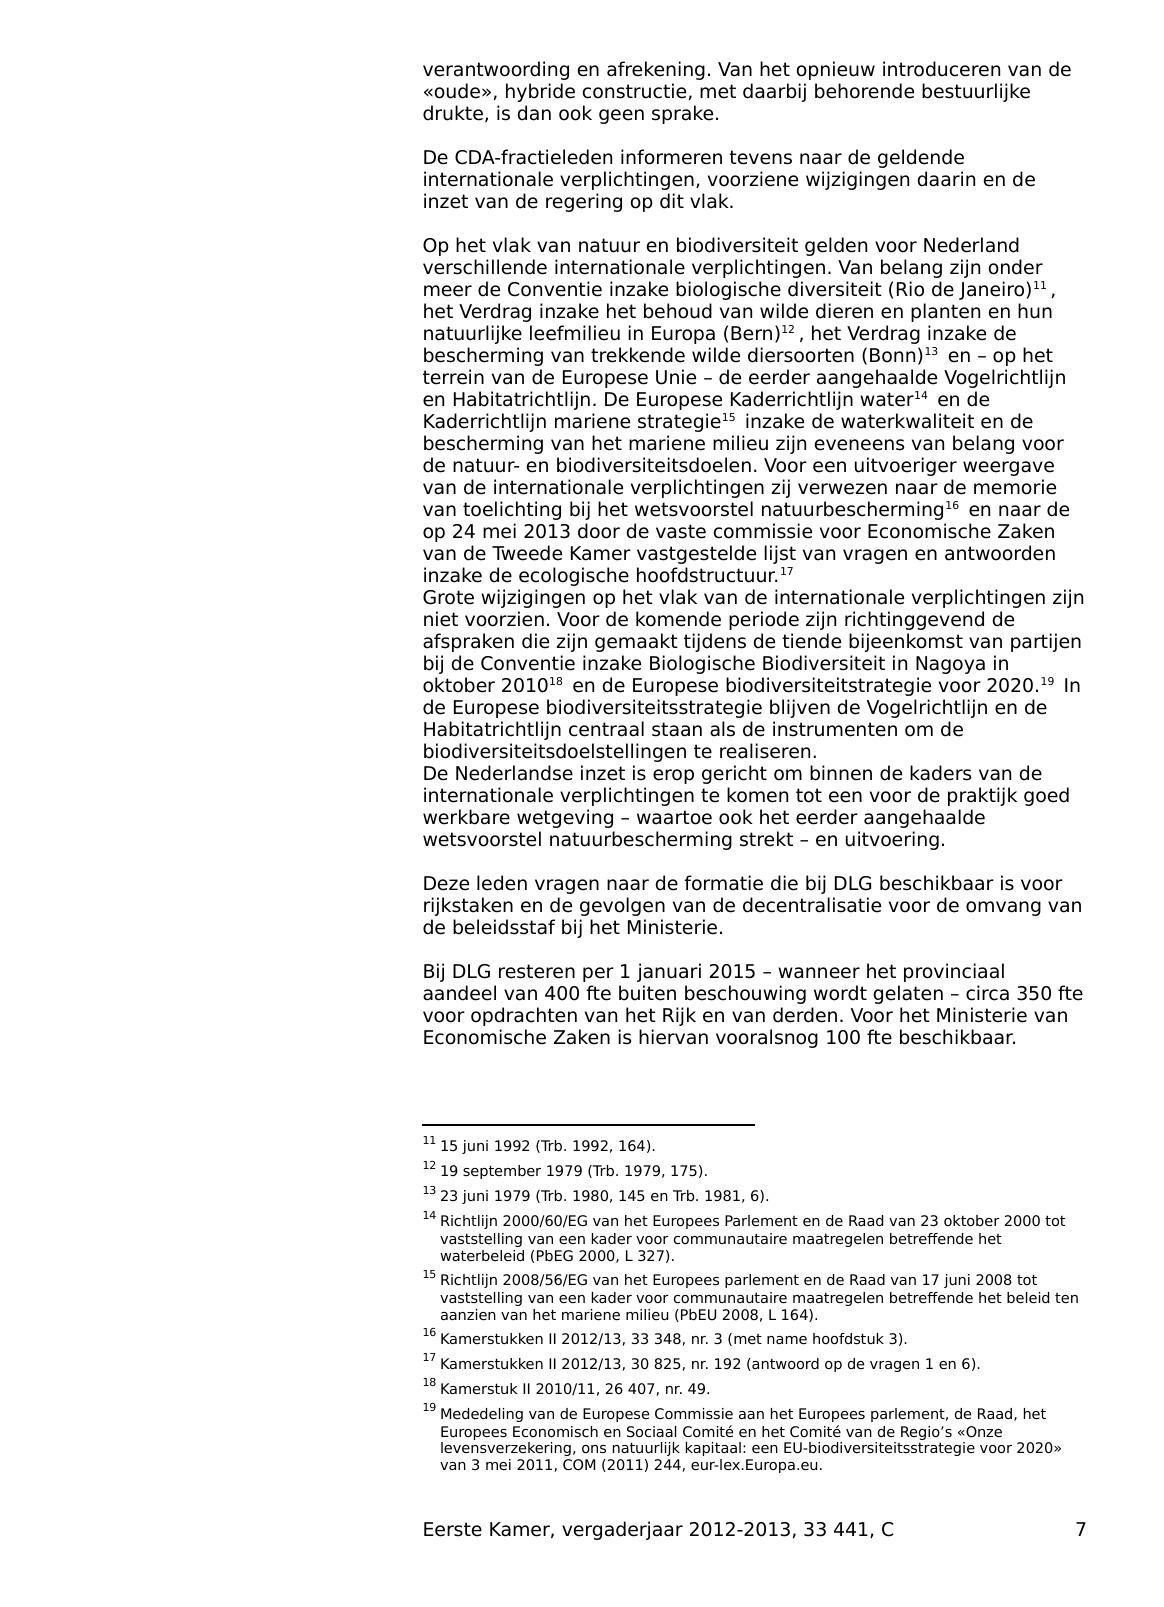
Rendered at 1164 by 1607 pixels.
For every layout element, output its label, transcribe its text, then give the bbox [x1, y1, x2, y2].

text De CDA-fractieleden informeren tevens naar de geldende internationale verplichtingen, voorziene wijzigingen daarin en de inzet van de regering op dit vlak. [422, 147, 1087, 213]
text Richtlijn 2008/56/EG van het Europees parlement en de Raad van 17 juni 2008 tot vaststelling van een kader voor communautaire maatregelen betreffende het beleid ten aanzien van het mariene milieu (PbEU 2008, L 164). [422, 1268, 1087, 1324]
text verantwoording en afrekening. Van het opnieuw introduceren van de «oude», hybride constructie, met daarbij behorende bestuurlijke drukte, is dan ook geen sprake. [422, 59, 1087, 125]
text Kamerstukken II 2012/13, 30 825, nr. 192 (antwoord op de vragen 1 en 6). [422, 1352, 1087, 1374]
text Mededeling van de Europese Commissie aan het Europees parlement, de Raad, het Europees Economisch en Sociaal Comité en het Comité van de Regio’s «Onze levensverzekering, ons natuurlijk kapitaal: een EU-biodiversiteitsstrategie voor 2020» van 3 mei 2011, COM (2011) 244, eur-lex.Europa.eu. [422, 1402, 1087, 1474]
text Bij DLG resteren per 1 januari 2015 – wanneer het provinciaal aandeel van 400 fte buiten beschouwing wordt gelaten – circa 350 fte voor opdrachten van het Rijk en van derden. Voor het Ministerie van Economische Zaken is hiervan vooralsnog 100 fte beschikbaar. [422, 961, 1087, 1049]
text 19 september 1979 (Trb. 1979, 175). [422, 1159, 1087, 1181]
text Op het vlak van natuur en biodiversiteit gelden voor Nederland verschillende internationale verplichtingen. Van belang zijn onder meer de Conventie inzake biologische diversiteit (Rio de Janeiro), het Verdrag inzake het behoud van wilde dieren en planten en hun natuurlijke leefmilieu in Europa (Bern), het Verdrag inzake de bescherming van trekkende wilde diersoorten (Bonn) en – op het terrein van de Europese Unie – de eerder aangehaalde Vogelrichtlijn en Habitatrichtlijn. De Europese Kaderrichtlijn water en de Kaderrichtlijn mariene strategie inzake de waterkwaliteit en de bescherming van het mariene milieu zijn eveneens van belang voor de natuur- en biodiversiteitsdoelen. Voor een uitvoeriger weergave van de internationale verplichtingen zij verwezen naar de memorie van toelichting bij het wetsvoorstel natuurbescherming en naar de op 24 mei 2013 door de vaste commissie voor Economische Zaken van de Tweede Kamer vastgestelde lijst van vragen en antwoorden inzake de ecologische hoofdstructuur. [422, 235, 1087, 587]
text Richtlijn 2000/60/EG van het Europees Parlement en de Raad van 23 oktober 2000 tot vaststelling van een kader voor communautaire maatregelen betreffende het waterbeleid (PbEG 2000, L 327). [422, 1209, 1087, 1265]
text Grote wijzigingen op het vlak van de internationale verplichtingen zijn niet voorzien. Voor de komende periode zijn richtinggevend de afspraken die zijn gemaakt tijdens de tiende bijeenkomst van partijen bij de Conventie inzake Biologische Biodiversiteit in Nagoya in oktober 2010 en de Europese biodiversiteitstrategie voor 2020. In de Europese biodiversiteitsstrategie blijven de Vogelrichtlijn en de Habitatrichtlijn centraal staan als de instrumenten om de biodiversiteitsdoelstellingen te realiseren. [422, 587, 1087, 763]
text Kamerstuk II 2010/11, 26 407, nr. 49. [422, 1377, 1087, 1399]
text 15 juni 1992 (Trb. 1992, 164). [422, 1134, 1087, 1156]
text Kamerstukken II 2012/13, 33 348, nr. 3 (met name hoofdstuk 3). [422, 1327, 1087, 1349]
text De Nederlandse inzet is erop gericht om binnen de kaders van de internationale verplichtingen te komen tot een voor de praktijk goed werkbare wetgeving – waartoe ook het eerder aangehaalde wetsvoorstel natuurbescherming strekt – en uitvoering. [422, 763, 1087, 851]
text 23 juni 1979 (Trb. 1980, 145 en Trb. 1981, 6). [422, 1184, 1087, 1206]
text Deze leden vragen naar de formatie die bij DLG beschikbaar is voor rijkstaken en de gevolgen van de decentralisatie voor de omvang van de beleidsstaf bij het Ministerie. [422, 873, 1087, 939]
